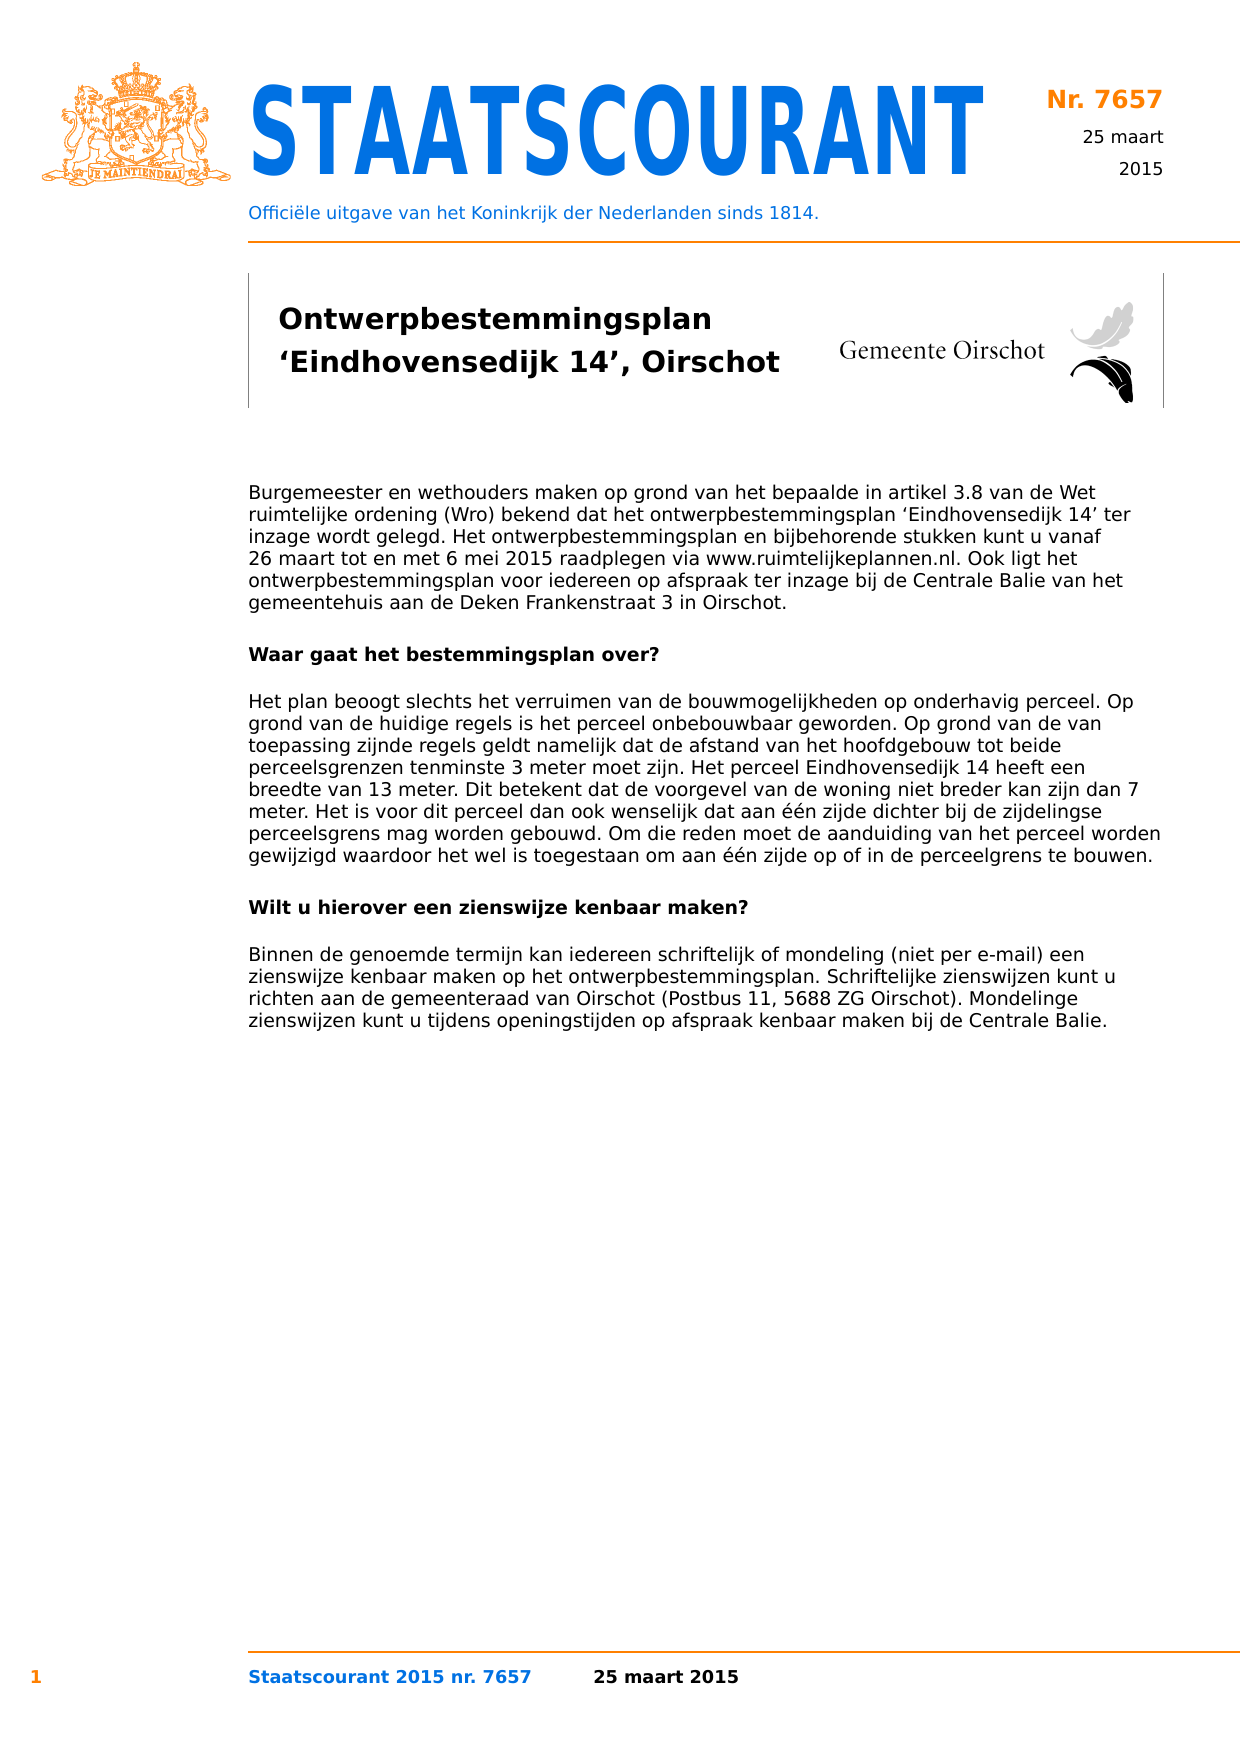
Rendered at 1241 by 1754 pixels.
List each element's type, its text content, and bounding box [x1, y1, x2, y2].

picture [41, 62, 231, 186]
text Binnen de genoemde termijn kan iedereen schriftelijk of mondeling (niet per e-mail) een zienswijze kenbaar maken op het ontwerpbestemmingsplan. Schriftelijke zienswijzen kunt u richten aan de gemeenteraad van Oirschot (Postbus 11, 5688 ZG Oirschot). Mondelinge zienswijzen kunt u tijdens openingstijden op afspraak kenbaar maken bij de Centrale Balie. [248, 944, 1163, 1032]
text Het plan beoogt slechts het verruimen van de bouwmogelijkheden op onderhavig perceel. Op grond van de huidige regels is het perceel onbebouwbaar geworden. Op grond van de van toepassing zijnde regels geldt namelijk dat de afstand van het hoofdgebouw tot beide perceelsgrenzen tenminste 3 meter moet zijn. Het perceel Eindhovensedijk 14 heeft een breedte van 13 meter. Dit betekent dat de voorgevel van de woning niet breder kan zijn dan 7 meter. Het is voor dit perceel dan ook wenselijk dat aan één zijde dichter bij de zijdelingse perceelsgrens mag worden gebouwd. Om die reden moet de aanduiding van het perceel worden gewijzigd waardoor het wel is toegestaan om aan één zijde op of in de perceelgrens te bouwen. [248, 691, 1163, 867]
picture [838, 302, 1134, 403]
text Burgemeester en wethouders maken op grond van het bepaalde in artikel 3.8 van de Wet ruimtelijke ordening (Wro) bekend dat het ontwerpbestemmingsplan ‘Eindhovensedijk 14’ ter inzage wordt gelegd. Het ontwerpbestemmingsplan en bijbehorende stukken kunt u vanaf 26 maart tot en met 6 mei 2015 raadplegen via www.ruimtelijkeplannen.nl. Ook ligt het ontwerpbestemmingsplan voor iedereen op afspraak ter inzage bij de Centrale Balie van het gemeentehuis aan de Deken Frankenstraat 3 in Oirschot. [248, 482, 1163, 614]
table_cell 25 maart [998, 121, 1240, 153]
subtitle Wilt u hierover een zienswijze kenbaar maken? [248, 897, 1163, 919]
table_header [25, 62, 248, 241]
subtitle Ontwerpbestemmingsplan ‘Eindhovensedijk 14’, Oirschot [249, 273, 1163, 408]
subtitle Waar gaat het bestemmingsplan over? [248, 644, 1163, 666]
table_header Nr. 7657 [998, 62, 1240, 121]
table_header STAATSCOURANT [248, 62, 998, 203]
table_cell Officiële uitgave van het Koninkrijk der Nederlanden sinds 1814. [248, 203, 1240, 241]
table_cell 2015 [998, 153, 1240, 203]
